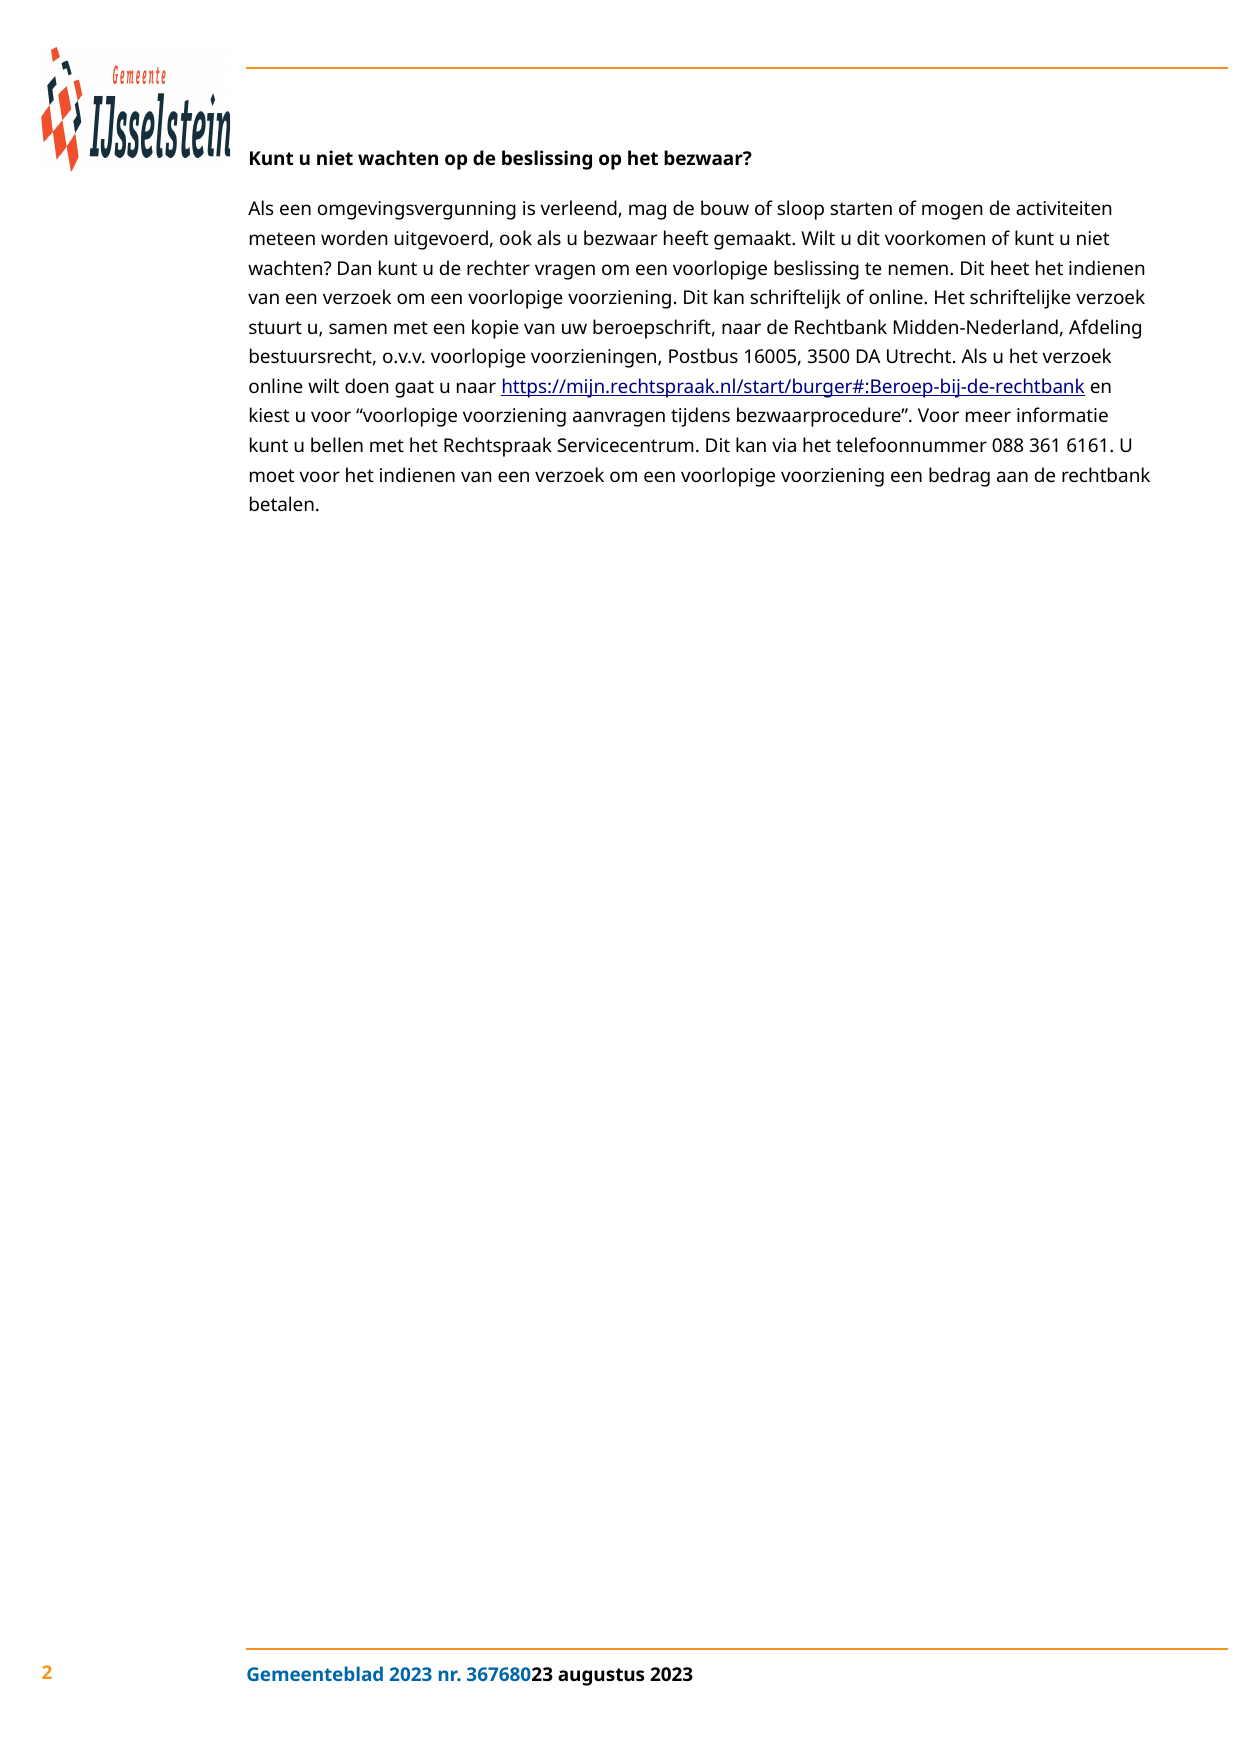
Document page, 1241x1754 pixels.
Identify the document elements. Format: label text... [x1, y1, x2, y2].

text Als een omgevingsvergunning is verleend, mag de bouw of sloop starten of mogen de activiteiten meteen worden uitgevoerd, ook als u bezwaar heeft gemaakt. Wilt u dit voorkomen of kunt u niet wachten? Dan kunt u de rechter vragen om een voorlopige beslissing te nemen. Dit heet het indienen van een verzoek om een voorlopige voorziening. Dit kan schriftelijk of online. Het schriftelijke verzoek stuurt u, samen met een kopie van uw beroepschrift, naar de Rechtbank Midden-Nederland, Afdeling bestuursrecht, o.v.v. voorlopige voorzieningen, Postbus 16005, 3500 DA Utrecht. Als u het verzoek online wilt doen gaat u naar https://mijn.rechtspraak.nl/start/burger#:Beroep-bij-de-rechtbank en kiest u voor “voorlopige voorziening aanvragen tijdens bezwaarprocedure”. Voor meer informatie kunt u bellen met het Rechtspraak Servicecentrum. Dit kan via het telefoonnummer 088 361 6161. U moet voor het indienen van een verzoek om een voorlopige voorziening een bedrag aan de rechtbank betalen. [248, 196, 1152, 517]
picture [41, 47, 231, 172]
text Kunt u niet wachten op de beslissing op het bezwaar? [248, 145, 1152, 171]
